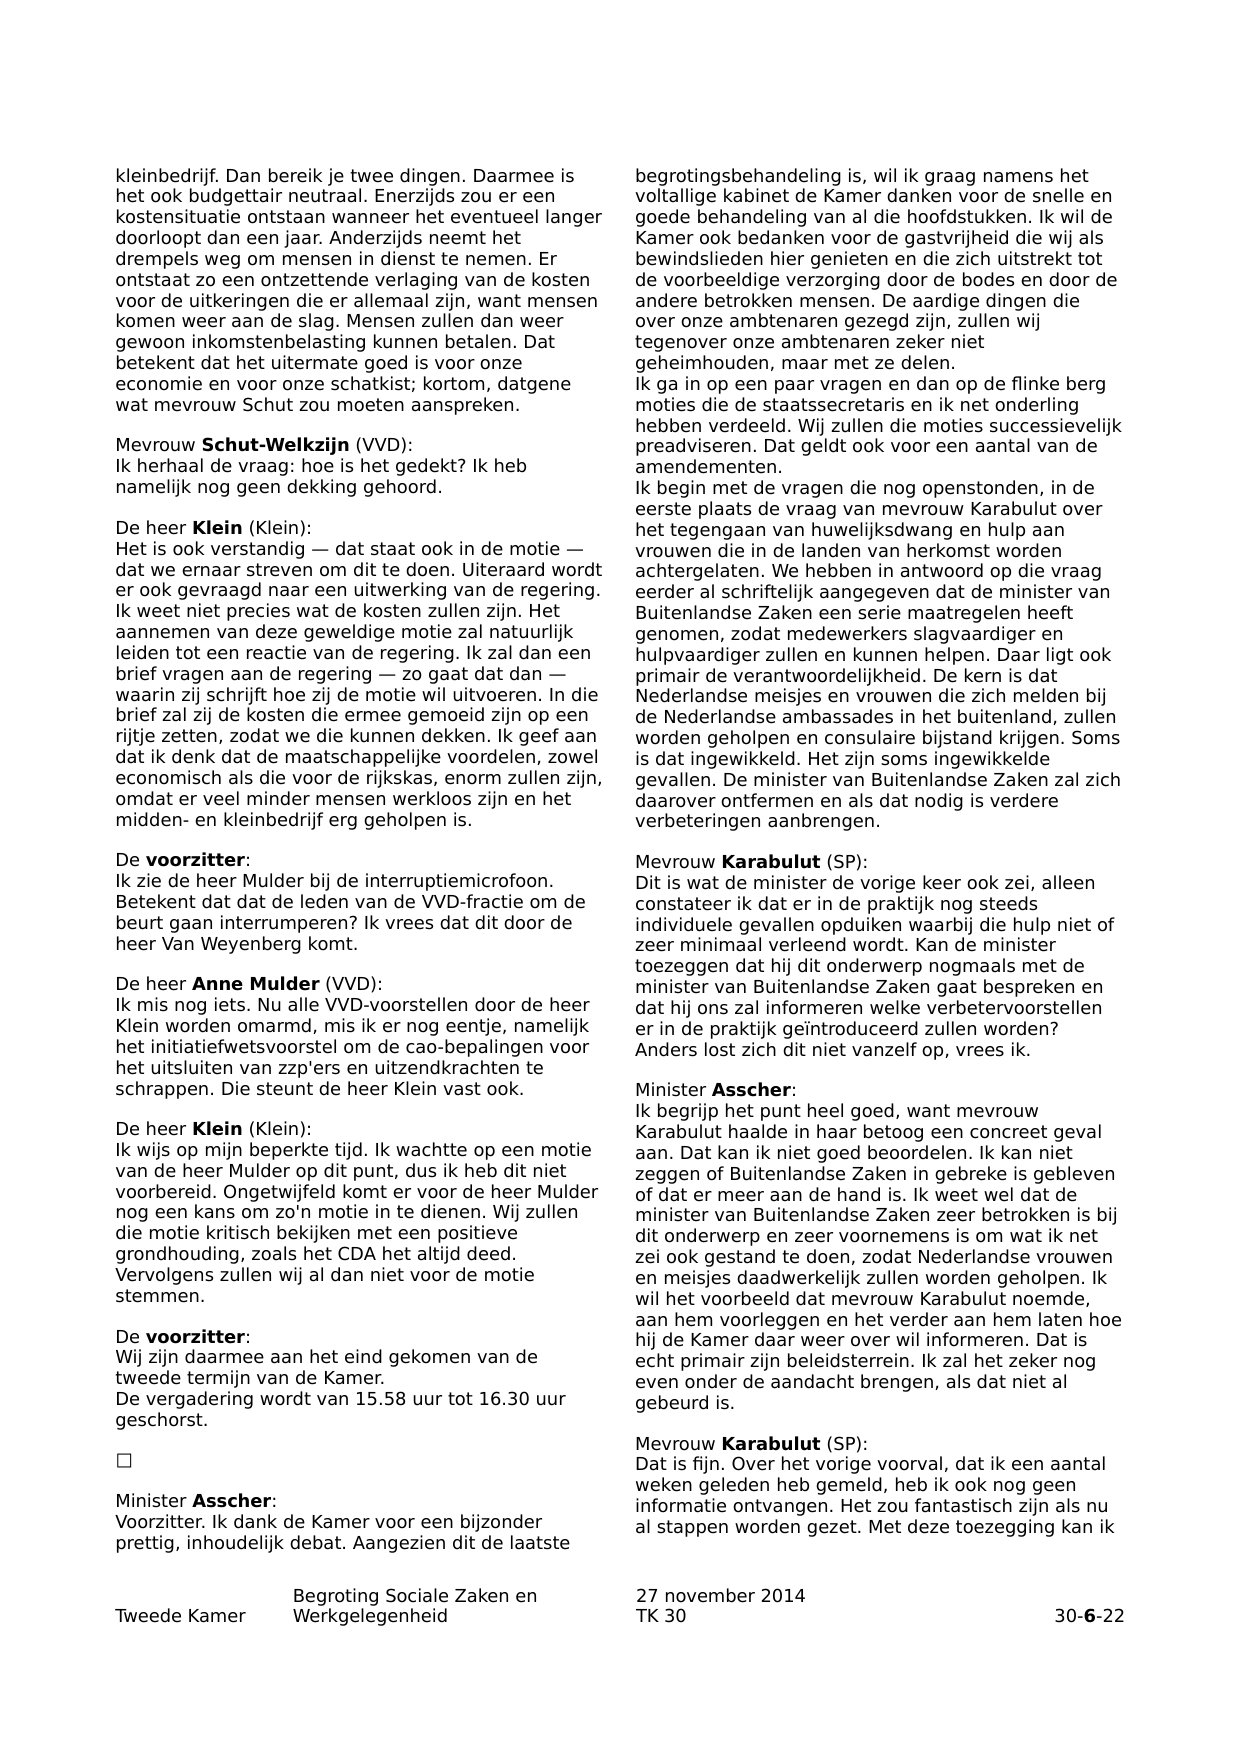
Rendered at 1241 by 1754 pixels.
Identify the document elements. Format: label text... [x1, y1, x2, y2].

text Minister Asscher: [635, 1080, 1125, 1101]
text Mevrouw Karabulut (SP): [635, 852, 1125, 873]
text De heer Klein (Klein): [115, 1119, 605, 1140]
text Ik zie de heer Mulder bij de interruptiemicrofoon. Betekent dat dat de leden van de VVD-fractie om de beurt gaan interrumperen? Ik vrees dat dit door de heer Van Weyenberg komt. [115, 871, 605, 954]
text De heer Anne Mulder (VVD): [115, 974, 605, 995]
text De vergadering wordt van 15.58 uur tot 16.30 uur geschorst. [115, 1389, 605, 1431]
text Mevrouw Schut-Welkzijn (VVD): [115, 435, 605, 456]
text begrotingsbehandeling is, wil ik graag namens het voltallige kabinet de Kamer danken voor de snelle en goede behandeling van al die hoofdstukken. Ik wil de Kamer ook bedanken voor de gastvrijheid die wij als bewindslieden hier genieten en die zich uitstrekt tot de voorbeeldige verzorging door de bodes en door de andere betrokken mensen. De aardige dingen die over onze ambtenaren gezegd zijn, zullen wij tegenover onze ambtenaren zeker niet geheimhouden, maar met ze delen. [635, 165, 1125, 374]
text De voorzitter: [115, 1326, 605, 1347]
text Ik begrijp het punt heel goed, want mevrouw Karabulut haalde in haar betoog een concreet geval aan. Dat kan ik niet goed beoordelen. Ik kan niet zeggen of Buitenlandse Zaken in gebreke is gebleven of dat er meer aan de hand is. Ik weet wel dat de minister van Buitenlandse Zaken zeer betrokken is bij dit onderwerp en zeer voornemens is om wat ik net zei ook gestand te doen, zodat Nederlandse vrouwen en meisjes daadwerkelijk zullen worden geholpen. Ik wil het voorbeeld dat mevrouw Karabulut noemde, aan hem voorleggen en het verder aan hem laten hoe hij de Kamer daar weer over wil informeren. Dat is echt primair zijn beleidsterrein. Ik zal het zeker nog even onder de aandacht brengen, als dat niet al gebeurd is. [635, 1101, 1125, 1413]
text Het is ook verstandig — dat staat ook in de motie — dat we ernaar streven om dit te doen. Uiteraard wordt er ook gevraagd naar een uitwerking van de regering. Ik weet niet precies wat de kosten zullen zijn. Het aannemen van deze geweldige motie zal natuurlijk leiden tot een reactie van de regering. Ik zal dan een brief vragen aan de regering — zo gaat dat dan — waarin zij schrijft hoe zij de motie wil uitvoeren. In die brief zal zij de kosten die ermee gemoeid zijn op een rijtje zetten, zodat we die kunnen dekken. Ik geef aan dat ik denk dat de maatschappelijke voordelen, zowel economisch als die voor de rijkskas, enorm zullen zijn, omdat er veel minder mensen werkloos zijn en het midden- en kleinbedrijf erg geholpen is. [115, 538, 605, 830]
text Dit is wat de minister de vorige keer ook zei, alleen constateer ik dat er in de praktijk nog steeds individuele gevallen opduiken waarbij die hulp niet of zeer minimaal verleend wordt. Kan de minister toezeggen dat hij dit onderwerp nogmaals met de minister van Buitenlandse Zaken gaat bespreken en dat hij ons zal informeren welke verbetervoorstellen er in de praktijk geïntroduceerd zullen worden? Anders lost zich dit niet vanzelf op, vrees ik. [635, 873, 1125, 1060]
text Ik begin met de vragen die nog openstonden, in de eerste plaats de vraag van mevrouw Karabulut over het tegengaan van huwelijksdwang en hulp aan vrouwen die in de landen van herkomst worden achtergelaten. We hebben in antwoord op die vraag eerder al schriftelijk aangegeven dat de minister van Buitenlandse Zaken een serie maatregelen heeft genomen, zodat medewerkers slagvaardiger en hulpvaardiger zullen en kunnen helpen. Daar ligt ook primair de verantwoordelijkheid. De kern is dat Nederlandse meisjes en vrouwen die zich melden bij de Nederlandse ambassades in het buitenland, zullen worden geholpen en consulaire bijstand krijgen. Soms is dat ingewikkeld. Het zijn soms ingewikkelde gevallen. De minister van Buitenlandse Zaken zal zich daarover ontfermen en als dat nodig is verdere verbeteringen aanbrengen. [635, 478, 1125, 832]
text Dat is fijn. Over het vorige voorval, dat ik een aantal weken geleden heb gemeld, heb ik ook nog geen informatie ontvangen. Het zou fantastisch zijn als nu al stappen worden gezet. Met deze toezegging kan ik [635, 1454, 1125, 1537]
text Ik wijs op mijn beperkte tijd. Ik wachtte op een motie van de heer Mulder op dit punt, dus ik heb dit niet voorbereid. Ongetwijfeld komt er voor de heer Mulder nog een kans om zo'n motie in te dienen. Wij zullen die motie kritisch bekijken met een positieve grondhouding, zoals het CDA het altijd deed. Vervolgens zullen wij al dan niet voor de motie stemmen. [115, 1140, 605, 1306]
text Mevrouw Karabulut (SP): [635, 1433, 1125, 1454]
text ⬜ [115, 1451, 605, 1471]
text Ik mis nog iets. Nu alle VVD-voorstellen door de heer Klein worden omarmd, mis ik er nog eentje, namelijk het initiatiefwetsvoorstel om de cao-bepalingen voor het uitsluiten van zzp'ers en uitzendkrachten te schrappen. Die steunt de heer Klein vast ook. [115, 995, 605, 1099]
text De voorzitter: [115, 850, 605, 871]
text Voorzitter. Ik dank de Kamer voor een bijzonder prettig, inhoudelijk debat. Aangezien dit de laatste [115, 1512, 605, 1554]
text De heer Klein (Klein): [115, 518, 605, 538]
text Wij zijn daarmee aan het eind gekomen van de tweede termijn van de Kamer. [115, 1347, 605, 1389]
text Ik herhaal de vraag: hoe is het gedekt? Ik heb namelijk nog geen dekking gehoord. [115, 456, 605, 498]
text kleinbedrijf. Dan bereik je twee dingen. Daarmee is het ook budgettair neutraal. Enerzijds zou er een kostensituatie ontstaan wanneer het eventueel langer doorloopt dan een jaar. Anderzijds neemt het drempels weg om mensen in dienst te nemen. Er ontstaat zo een ontzettende verlaging van de kosten voor de uitkeringen die er allemaal zijn, want mensen komen weer aan de slag. Mensen zullen dan weer gewoon inkomstenbelasting kunnen betalen. Dat betekent dat het uitermate goed is voor onze economie en voor onze schatkist; kortom, datgene wat mevrouw Schut zou moeten aanspreken. [115, 165, 605, 415]
text Minister Asscher: [115, 1491, 605, 1512]
text Ik ga in op een paar vragen en dan op de flinke berg moties die de staatssecretaris en ik net onderling hebben verdeeld. Wij zullen die moties successievelijk preadviseren. Dat geldt ook voor een aantal van de amendementen. [635, 374, 1125, 478]
